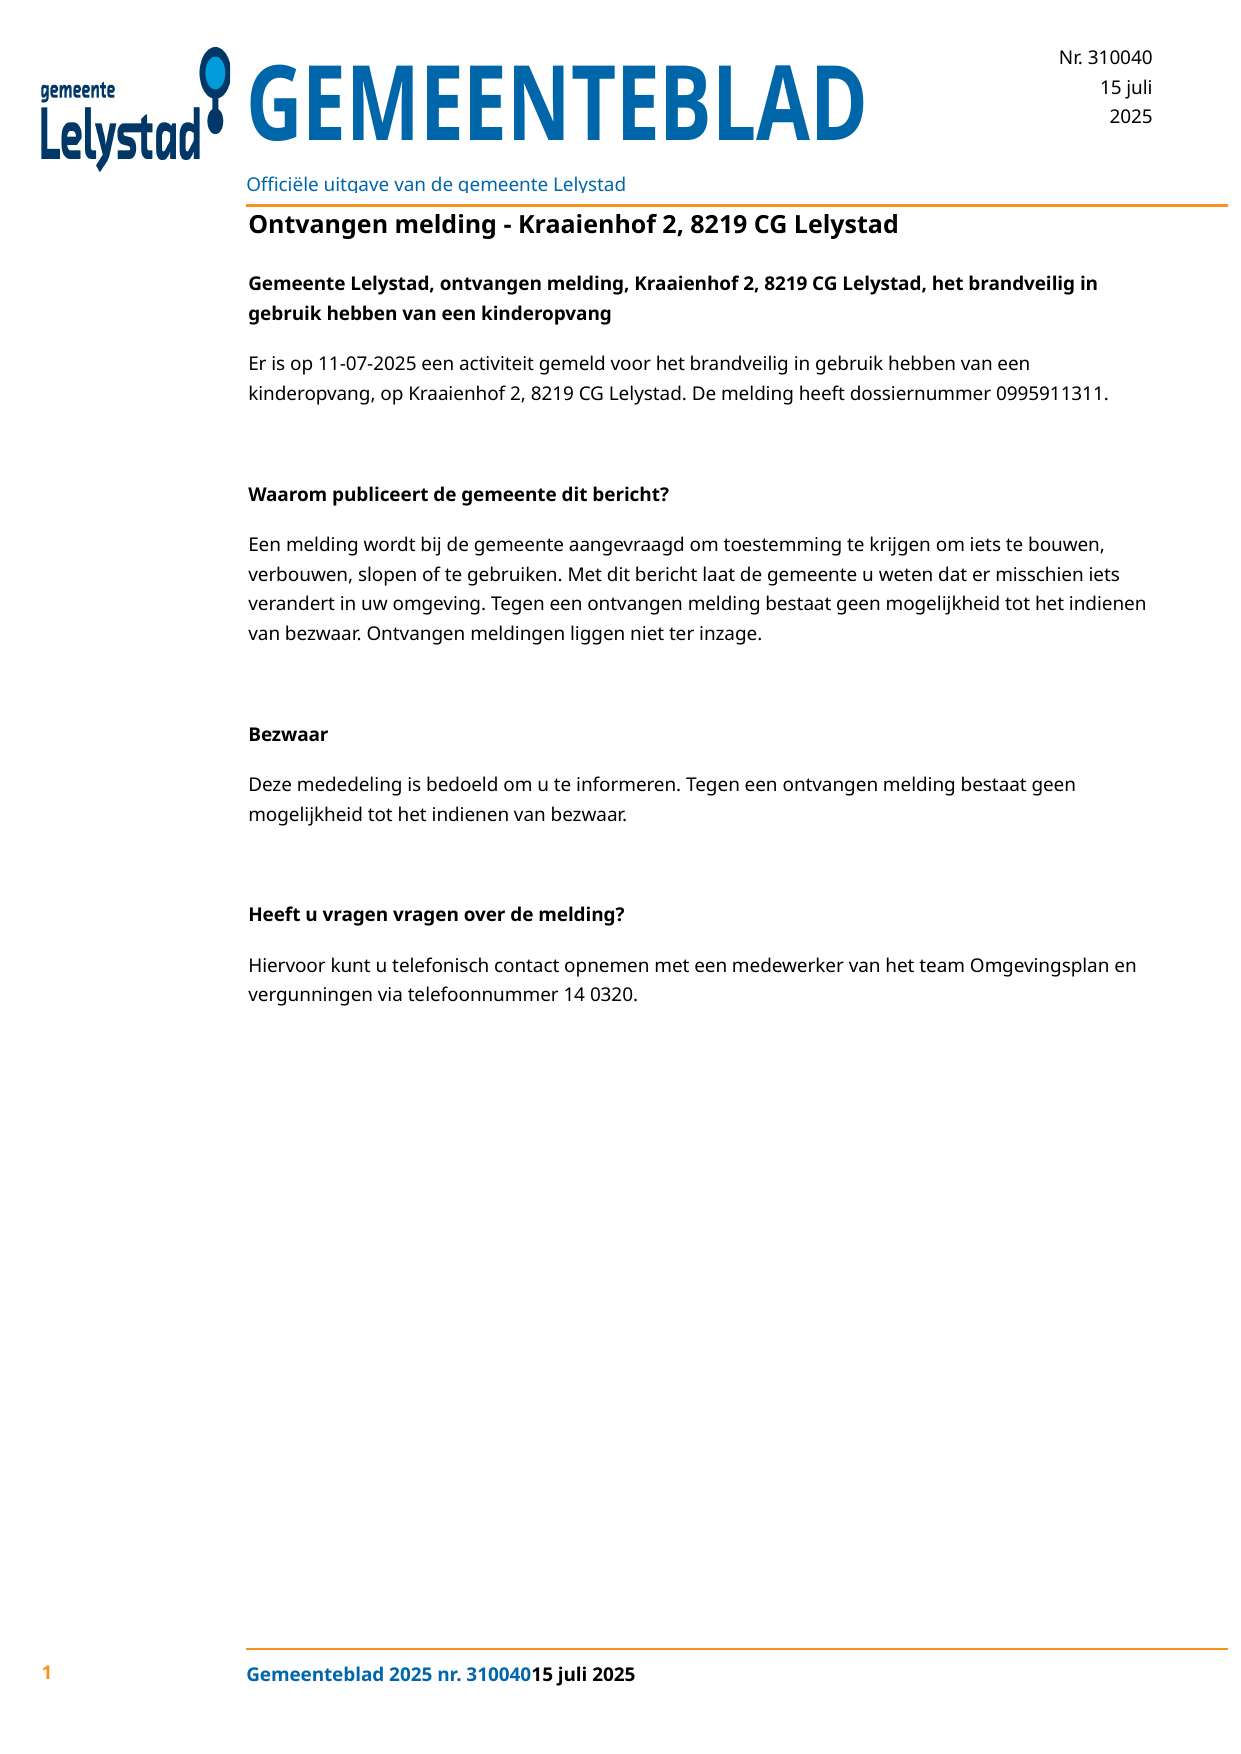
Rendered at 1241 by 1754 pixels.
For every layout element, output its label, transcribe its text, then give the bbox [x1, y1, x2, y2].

text Er is op 11-07-2025 een activiteit gemeld voor het brandveilig in gebruik hebben van een kinderopvang, op Kraaienhof 2, 8219 CG Lelystad. De melding heeft dossiernummer 0995911311. [248, 350, 1152, 406]
text Gemeente Lelystad, ontvangen melding, Kraaienhof 2, 8219 CG Lelystad, het brandveilig in gebruik hebben van een kinderopvang [248, 270, 1152, 326]
text Deze mededeling is bedoeld om u te informeren. Tegen een ontvangen melding bestaat geen mogelijkheid tot het indienen van bezwaar. [248, 771, 1152, 826]
text Ontvangen melding - Kraaienhof 2, 8219 CG Lelystad [248, 207, 1152, 241]
text Een melding wordt bij de gemeente aangevraagd om toestemming te krijgen om iets te bouwen, verbouwen, slopen of te gebruiken. Met dit bericht laat de gemeente u weten dat er misschien iets verandert in uw omgeving. Tegen een ontvangen melding bestaat geen mogelijkheid tot het indienen van bezwaar. Ontvangen meldingen liggen niet ter inzage. [248, 531, 1152, 646]
text Hiervoor kunt u telefonisch contact opnemen met een medewerker van het team Omgevingsplan en vergunningen via telefoonnummer 14 0320. [248, 952, 1152, 1007]
text Heeft u vragen vragen over de melding? [248, 902, 1152, 927]
text Bezwaar [248, 721, 1152, 746]
picture [41, 47, 231, 172]
text Waarom publiceert de gemeente dit bericht? [248, 481, 1152, 506]
